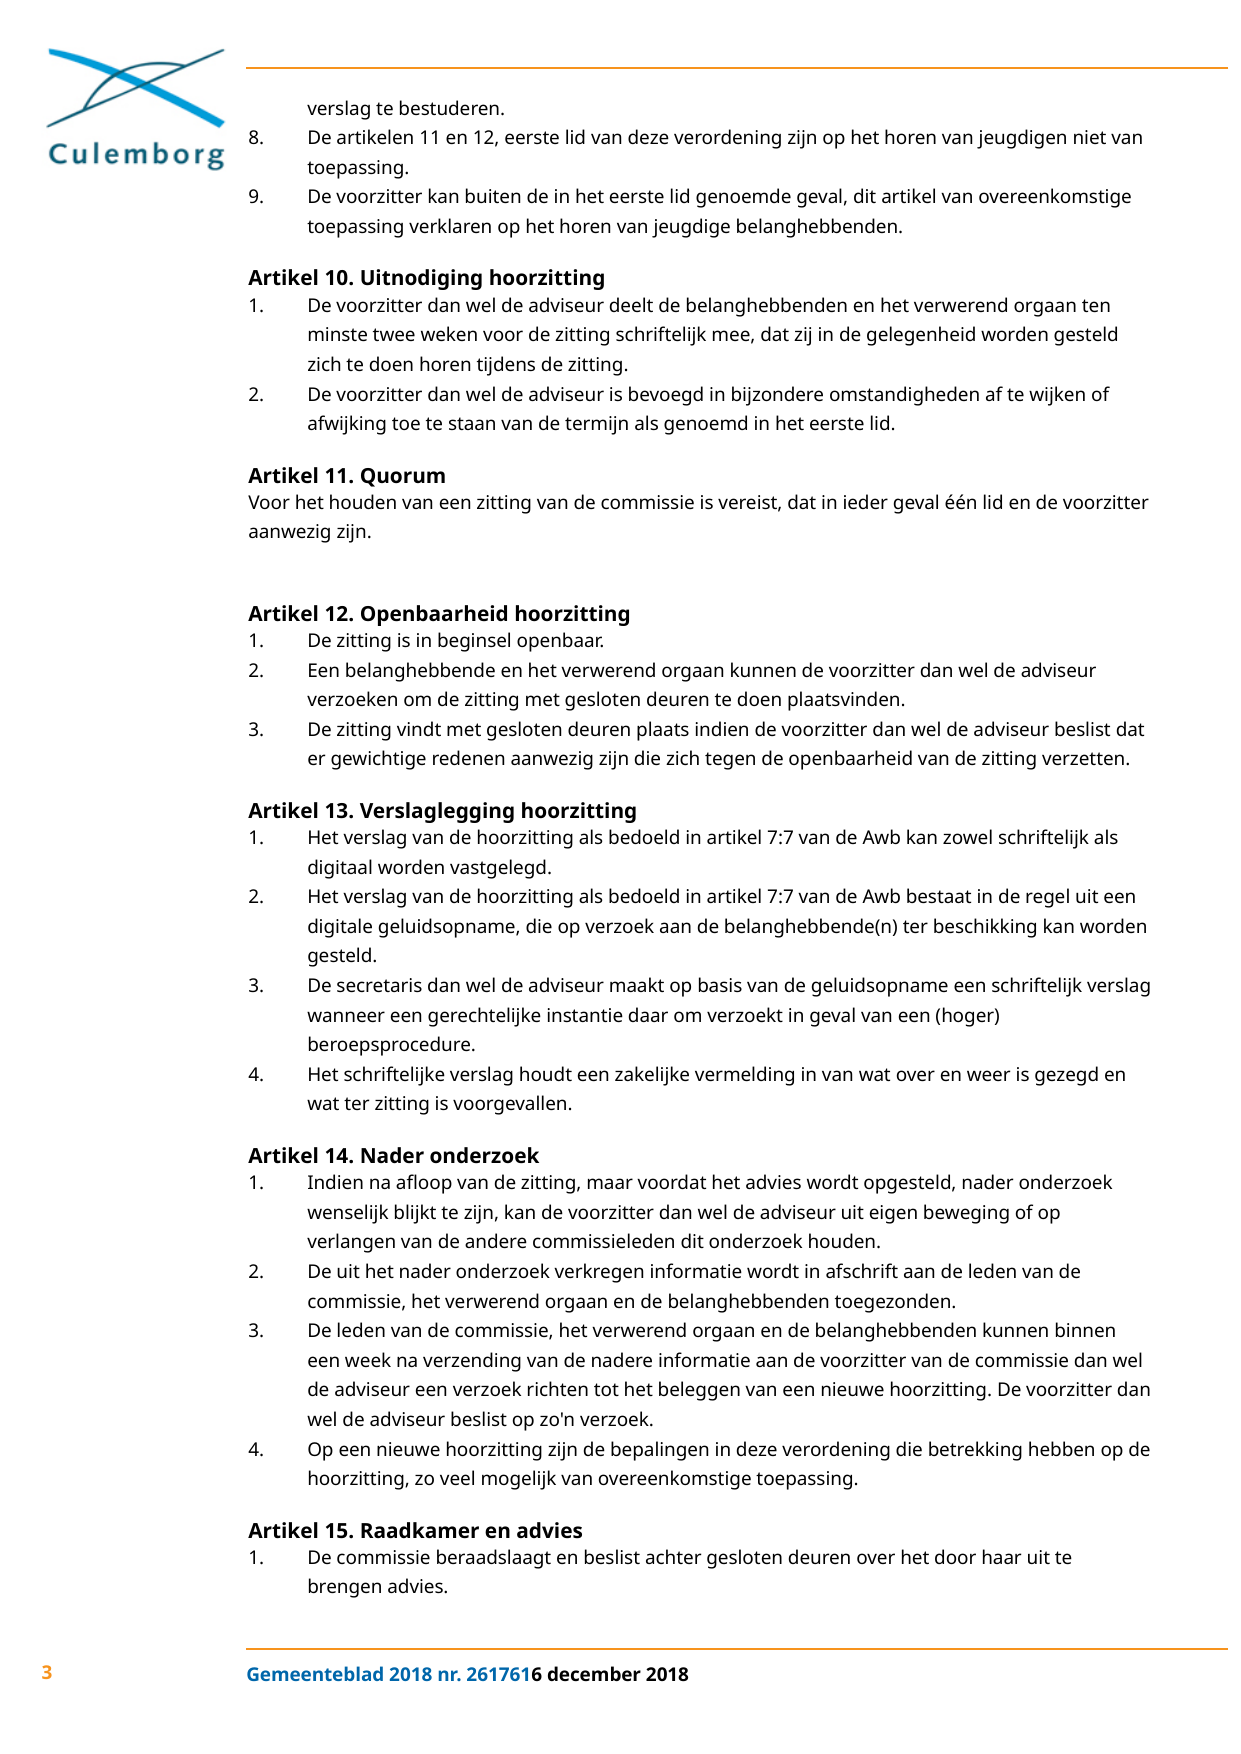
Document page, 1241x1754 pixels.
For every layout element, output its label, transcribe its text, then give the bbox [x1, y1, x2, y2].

list De voorzitter dan wel de adviseur is bevoegd in bijzondere omstandigheden af te wijken of afwijking toe te staan van de termijn als genoemd in het eerste lid. [248, 381, 1152, 436]
list Indien na afloop van de zitting, maar voordat het advies wordt opgesteld, nader onderzoek wenselijk blijkt te zijn, kan de voorzitter dan wel de adviseur uit eigen beweging of op verlangen van de andere commissieleden dit onderzoek houden. [248, 1169, 1152, 1254]
list De voorzitter dan wel de adviseur deelt de belanghebbenden en het verwerend orgaan ten minste twee weken voor de zitting schriftelijk mee, dat zij in de gelegenheid worden gesteld zich te doen horen tijdens de zitting. [248, 292, 1152, 377]
list Het schriftelijke verslag houdt een zakelijke vermelding in van wat over en weer is gezegd en wat ter zitting is voorgevallen. [248, 1061, 1152, 1116]
text Artikel 12. Openbaarheid hoorzitting [248, 599, 1152, 627]
list De commissie beraadslaagt en beslist achter gesloten deuren over het door haar uit te brengen advies. [248, 1544, 1152, 1599]
list De uit het nader onderzoek verkregen informatie wordt in afschrift aan de leden van de commissie, het verwerend orgaan en de belanghebbenden toegezonden. [248, 1258, 1152, 1313]
list Op een nieuwe hoorzitting zijn de bepalingen in deze verordening die betrekking hebben op de hoorzitting, zo veel mogelijk van overeenkomstige toepassing. [248, 1436, 1152, 1491]
list De voorzitter kan buiten de in het eerste lid genoemde geval, dit artikel van overeenkomstige toepassing verklaren op het horen van jeugdige belanghebbenden. [248, 183, 1152, 239]
text Artikel 15. Raadkamer en advies [248, 1516, 1152, 1544]
list Het verslag van de hoorzitting als bedoeld in artikel 7:7 van de Awb bestaat in de regel uit een digitale geluidsopname, die op verzoek aan de belanghebbende(n) ter beschikking kan worden gesteld. [248, 883, 1152, 968]
list Het verslag van de hoorzitting als bedoeld in artikel 7:7 van de Awb kan zowel schriftelijk als digitaal worden vastgelegd. [248, 824, 1152, 880]
text Artikel 11. Quorum [248, 461, 1152, 489]
text Voor het houden van een zitting van de commissie is vereist, dat in ieder geval één lid en de voorzitter aanwezig zijn. [248, 489, 1152, 544]
list De zitting is in beginsel openbaar. [248, 627, 1152, 653]
list De artikelen 11 en 12, eerste lid van deze verordening zijn op het horen van jeugdigen niet van toepassing. [248, 124, 1152, 180]
picture [41, 47, 231, 172]
text Artikel 10. Uitnodiging hoorzitting [248, 263, 1152, 292]
list verslag te bestuderen. [248, 95, 1152, 121]
list De zitting vindt met gesloten deuren plaats indien de voorzitter dan wel de adviseur beslist dat er gewichtige redenen aanwezig zijn die zich tegen de openbaarheid van de zitting verzetten. [248, 716, 1152, 771]
list De secretaris dan wel de adviseur maakt op basis van de geluidsopname een schriftelijk verslag wanneer een gerechtelijke instantie daar om verzoekt in geval van een (hoger) beroepsprocedure. [248, 972, 1152, 1057]
text Artikel 13. Verslaglegging hoorzitting [248, 796, 1152, 824]
text Artikel 14. Nader onderzoek [248, 1141, 1152, 1169]
list Een belanghebbende en het verwerend orgaan kunnen de voorzitter dan wel de adviseur verzoeken om de zitting met gesloten deuren te doen plaatsvinden. [248, 657, 1152, 712]
list De leden van de commissie, het verwerend orgaan en de belanghebbenden kunnen binnen een week na verzending van de nadere informatie aan de voorzitter van de commissie dan wel de adviseur een verzoek richten tot het beleggen van een nieuwe hoorzitting. De voorzitter dan wel de adviseur beslist op zo'n verzoek. [248, 1317, 1152, 1432]
